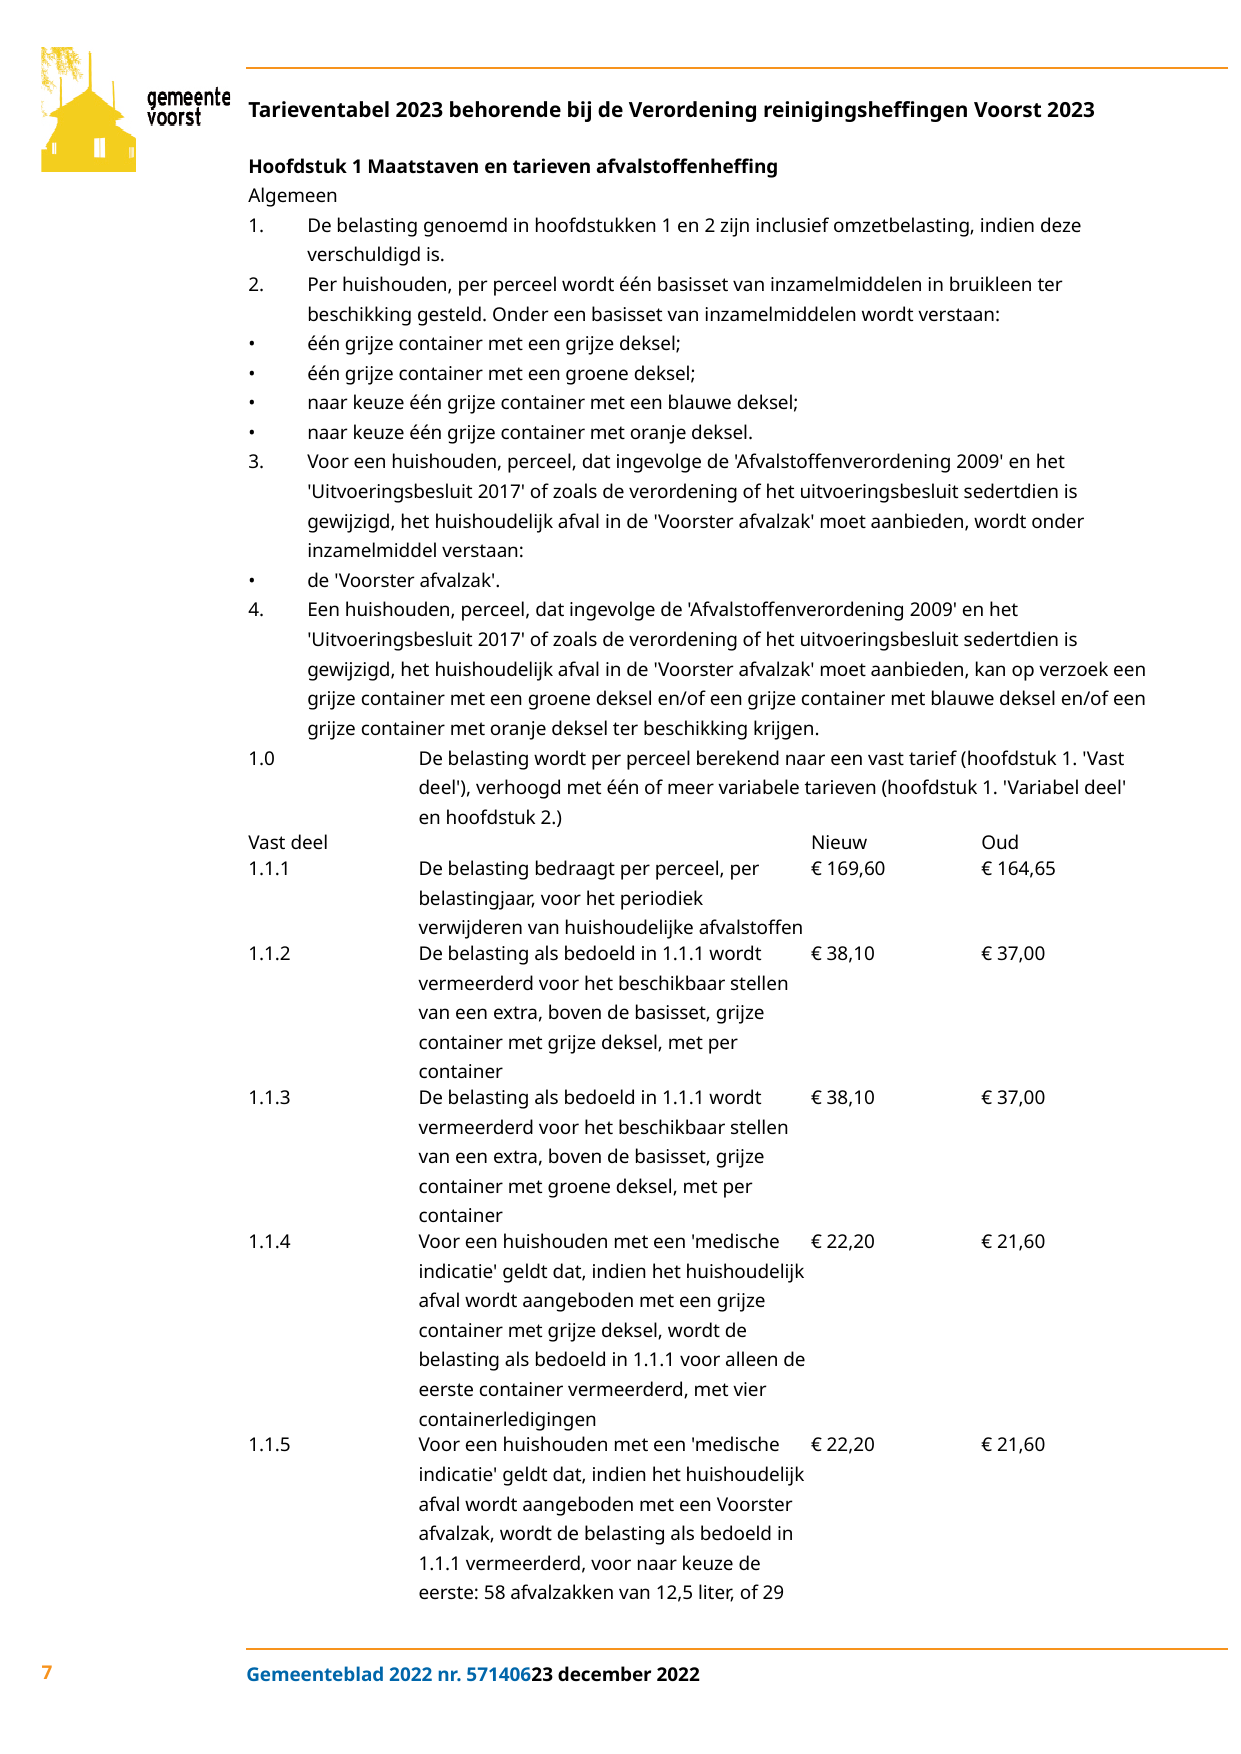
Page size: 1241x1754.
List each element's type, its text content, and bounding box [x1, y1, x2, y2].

table_cell 1.1.4 [248, 1228, 418, 1432]
table_cell € 22,20 [811, 1228, 981, 1432]
list naar keuze één grijze container met een blauwe deksel; [248, 389, 1152, 415]
text Hoofdstuk 1 Maatstaven en tarieven afvalstoffenheffing [248, 153, 1152, 179]
list De belasting genoemd in hoofdstukken 1 en 2 zijn inclusief omzetbelasting, indien deze verschuldigd is. [248, 212, 1152, 267]
list de 'Voorster afvalzak'. [248, 567, 1152, 593]
table_cell € 37,00 [981, 1084, 1152, 1228]
table_header De belasting wordt per perceel berekend naar een vast tarief (hoofdstuk 1. 'Vast deel'), verhoogd met één of meer variabele tarieven (hoofdstuk 1. 'Variabel deel' en hoofdstuk 2.) [418, 745, 1152, 829]
table_cell Voor een huishouden met een 'medische indicatie' geldt dat, indien het huishoudelijk afval wordt aangeboden met een Voorster afvalzak, wordt de belasting als bedoeld in 1.1.1 vermeerderd, voor naar keuze de eerste: 58 afvalzakken van 12,5 liter, of 29 [418, 1432, 811, 1605]
table_cell € 164,65 [981, 855, 1152, 940]
table_cell De belasting bedraagt per perceel, per belastingjaar, voor het periodiek verwijderen van huishoudelijke afvalstoffen [418, 855, 811, 940]
table_cell € 21,60 [981, 1432, 1152, 1605]
table_cell 1.1.2 [248, 940, 418, 1084]
list Een huishouden, perceel, dat ingevolge de 'Afvalstoffenverordening 2009' en het 'Uitvoeringsbesluit 2017' of zoals de verordening of het uitvoeringsbesluit sedertdien is gewijzigd, het huishoudelijk afval in de 'Voorster afvalzak' moet aanbieden, kan op verzoek een grijze container met een groene deksel en/of een grijze container met blauwe deksel en/of een grijze container met oranje deksel ter beschikking krijgen. [248, 597, 1152, 741]
list Voor een huishouden, perceel, dat ingevolge de 'Afvalstoffenverordening 2009' en het 'Uitvoeringsbesluit 2017' of zoals de verordening of het uitvoeringsbesluit sedertdien is gewijzigd, het huishoudelijk afval in de 'Voorster afvalzak' moet aanbieden, wordt onder inzamelmiddel verstaan: [248, 449, 1152, 563]
list naar keuze één grijze container met oranje deksel. [248, 419, 1152, 445]
table_cell € 22,20 [811, 1432, 981, 1605]
table_cell Voor een huishouden met een 'medische indicatie' geldt dat, indien het huishoudelijk afval wordt aangeboden met een grijze container met grijze deksel, wordt de belasting als bedoeld in 1.1.1 voor alleen de eerste container vermeerderd, met vier containerledigingen [418, 1228, 811, 1432]
table_cell De belasting als bedoeld in 1.1.1 wordt vermeerderd voor het beschikbaar stellen van een extra, boven de basisset, grijze container met groene deksel, met per container [418, 1084, 811, 1228]
table_cell 1.1.3 [248, 1084, 418, 1228]
list één grijze container met een grijze deksel; [248, 330, 1152, 356]
table_cell € 38,10 [811, 1084, 981, 1228]
table_cell Vast deel [248, 830, 811, 855]
table_cell € 169,60 [811, 855, 981, 940]
table_cell € 38,10 [811, 940, 981, 1084]
table_cell Oud [981, 830, 1152, 855]
table_cell 1.1.5 [248, 1432, 418, 1605]
text Tarieventabel 2023 behorende bij de Verordening reinigingsheffingen Voorst 2023 [248, 95, 1152, 123]
table_cell Nieuw [811, 830, 981, 855]
table_cell € 21,60 [981, 1228, 1152, 1432]
table_cell 1.1.1 [248, 855, 418, 940]
table_cell € 37,00 [981, 940, 1152, 1084]
text Algemeen [248, 182, 1152, 208]
picture [41, 47, 231, 172]
table_header 1.0 [248, 745, 418, 829]
list één grijze container met een groene deksel; [248, 360, 1152, 386]
table_cell De belasting als bedoeld in 1.1.1 wordt vermeerderd voor het beschikbaar stellen van een extra, boven de basisset, grijze container met grijze deksel, met per container [418, 940, 811, 1084]
list Per huishouden, per perceel wordt één basisset van inzamelmiddelen in bruikleen ter beschikking gesteld. Onder een basisset van inzamelmiddelen wordt verstaan: [248, 271, 1152, 327]
